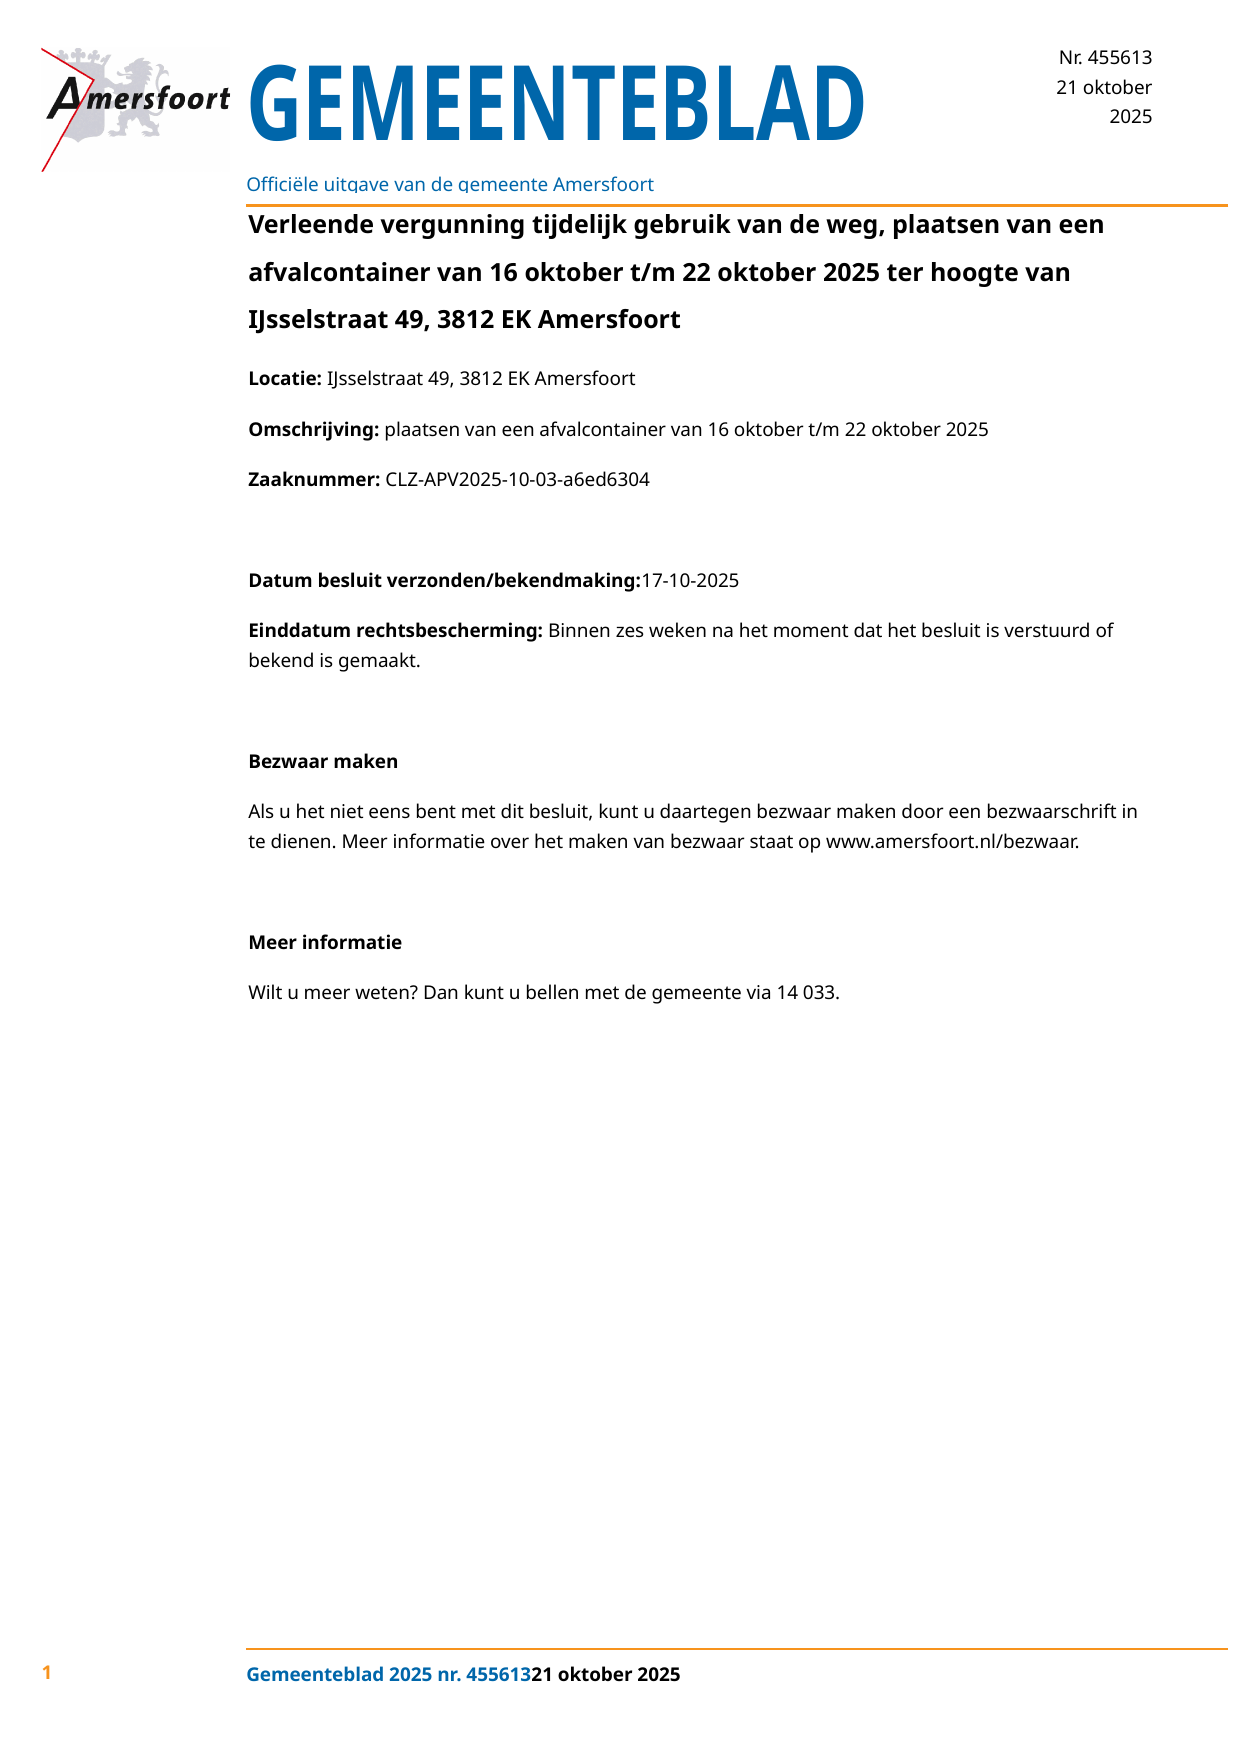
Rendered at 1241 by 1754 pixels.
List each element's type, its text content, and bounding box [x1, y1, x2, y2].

text Locatie: IJsselstraat 49, 3812 EK Amersfoort [248, 366, 1152, 391]
text Omschrijving: plaatsen van een afvalcontainer van 16 oktober t/m 22 oktober 2025 [248, 416, 1152, 442]
text Als u het niet eens bent met dit besluit, kunt u daartegen bezwaar maken door een bezwaarschrift in te dienen. Meer informatie over het maken van bezwaar staat op www.amersfoort.nl/bezwaar. [248, 798, 1152, 854]
picture [41, 47, 231, 172]
text Wilt u meer weten? Dan kunt u bellen met de gemeente via 14 033. [248, 979, 1152, 1005]
text Datum besluit verzonden/bekendmaking:17-10-2025 [248, 567, 1152, 593]
text Meer informatie [248, 929, 1152, 954]
text Zaaknummer: CLZ-APV2025-10-03-a6ed6304 [248, 466, 1152, 492]
text Einddatum rechtsbescherming: Binnen zes weken na het moment dat het besluit is verstuurd of bekend is gemaakt. [248, 618, 1152, 673]
text Bezwaar maken [248, 748, 1152, 774]
text Verleende vergunning tijdelijk gebruik van de weg, plaatsen van een afvalcontainer van 16 oktober t/m 22 oktober 2025 ter hoogte van IJsselstraat 49, 3812 EK Amersfoort [248, 207, 1152, 336]
